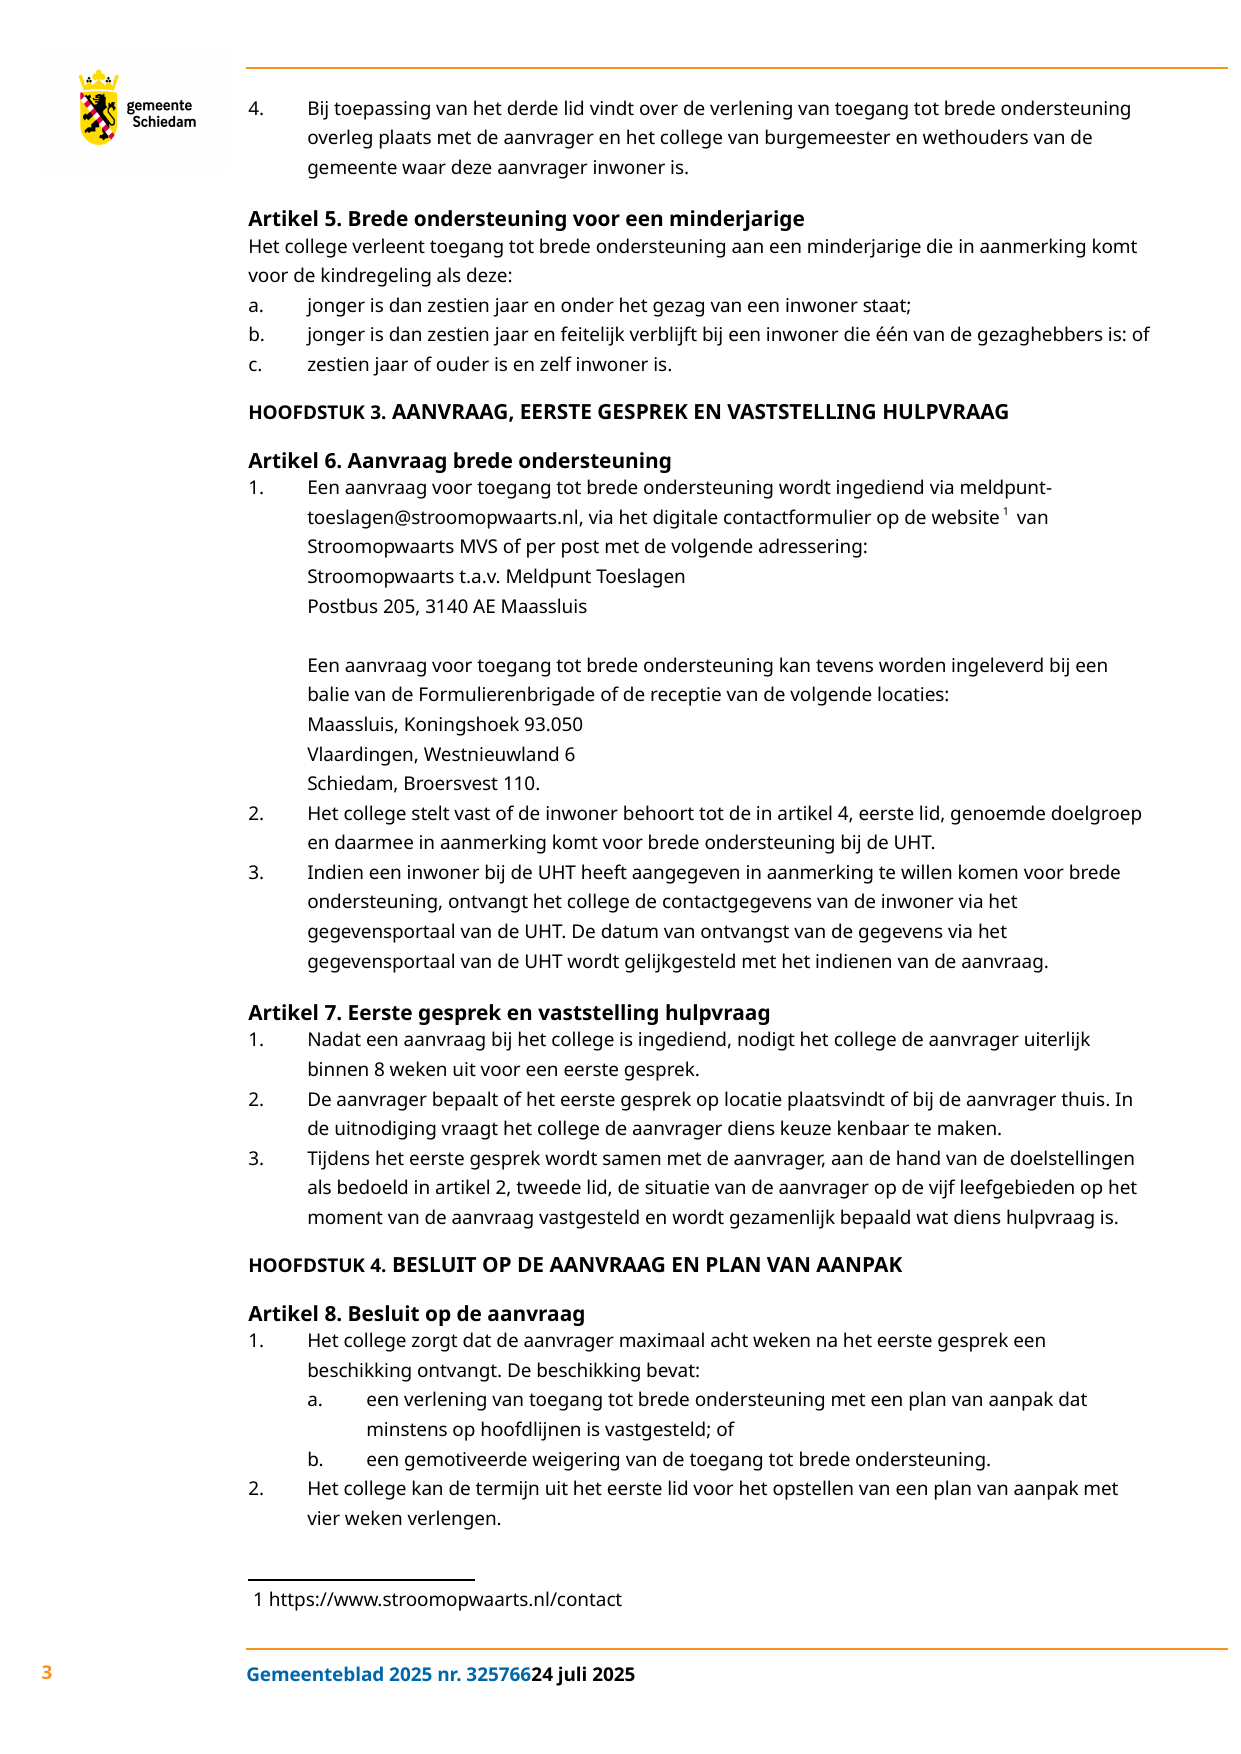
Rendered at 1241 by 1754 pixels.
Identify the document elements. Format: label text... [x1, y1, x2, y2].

list Schiedam, Broersvest 110. [248, 770, 1152, 796]
list een gemotiveerde weigering van de toegang tot brede ondersteuning. [307, 1446, 1152, 1472]
list https://www.stroomopwaarts.nl/contact [248, 1586, 1152, 1612]
list Vlaardingen, Westnieuwland 6 [248, 741, 1152, 766]
text Artikel 5. Brede ondersteuning voor een minderjarige [248, 204, 1152, 233]
list een verlening van toegang tot brede ondersteuning met een plan van aanpak dat minstens op hoofdlijnen is vastgesteld; of [307, 1387, 1152, 1442]
text HOOFDSTUK 4. BESLUIT OP DE AANVRAAG EN PLAN VAN AANPAK [248, 1250, 1152, 1278]
list Een aanvraag voor toegang tot brede ondersteuning kan tevens worden ingeleverd bij een balie van de Formulierenbrigade of de receptie van de volgende locaties: [248, 652, 1152, 707]
list Het college kan de termijn uit het eerste lid voor het opstellen van een plan van aanpak met vier weken verlengen. [248, 1475, 1152, 1531]
list Stroomopwaarts t.a.v. Meldpunt Toeslagen [248, 563, 1152, 589]
picture [41, 47, 231, 172]
list jonger is dan zestien jaar en onder het gezag van een inwoner staat; [248, 292, 1152, 318]
list Maassluis, Koningshoek 93.050 [248, 711, 1152, 737]
text Artikel 6. Aanvraag brede ondersteuning [248, 446, 1152, 474]
text HOOFDSTUK 3. AANVRAAG, EERSTE GESPREK EN VASTSTELLING HULPVRAAG [248, 397, 1152, 425]
text Artikel 8. Besluit op de aanvraag [248, 1299, 1152, 1327]
list jonger is dan zestien jaar en feitelijk verblijft bij een inwoner die één van de gezaghebbers is: of [248, 322, 1152, 347]
list Nadat een aanvraag bij het college is ingediend, nodigt het college de aanvrager uiterlijk binnen 8 weken uit voor een eerste gesprek. [248, 1027, 1152, 1082]
list Bij toepassing van het derde lid vindt over de verlening van toegang tot brede ondersteuning overleg plaats met de aanvrager en het college van burgemeester en wethouders van de gemeente waar deze aanvrager inwoner is. [248, 95, 1152, 180]
list Postbus 205, 3140 AE Maassluis [248, 593, 1152, 618]
text Het college verleent toegang tot brede ondersteuning aan een minderjarige die in aanmerking komt voor de kindregeling als deze: [248, 233, 1152, 288]
text Artikel 7. Eerste gesprek en vaststelling hulpvraag [248, 998, 1152, 1027]
list Het college stelt vast of de inwoner behoort tot de in artikel 4, eerste lid, genoemde doelgroep en daarmee in aanmerking komt voor brede ondersteuning bij de UHT. [248, 800, 1152, 855]
list Indien een inwoner bij de UHT heeft aangegeven in aanmerking te willen komen voor brede ondersteuning, ontvangt het college de contactgegevens van de inwoner via het gegevensportaal van de UHT. De datum van ontvangst van de gegevens via het gegevensportaal van de UHT wordt gelijkgesteld met het indienen van de aanvraag. [248, 859, 1152, 973]
list Tijdens het eerste gesprek wordt samen met de aanvrager, aan de hand van de doelstellingen als bedoeld in artikel 2, tweede lid, de situatie van de aanvrager op de vijf leefgebieden op het moment van de aanvraag vastgesteld en wordt gezamenlijk bepaald wat diens hulpvraag is. [248, 1145, 1152, 1230]
list Het college zorgt dat de aanvrager maximaal acht weken na het eerste gesprek een beschikking ontvangt. De beschikking bevat: [248, 1327, 1152, 1383]
list zestien jaar of ouder is en zelf inwoner is. [248, 351, 1152, 377]
list Een aanvraag voor toegang tot brede ondersteuning wordt ingediend via meldpunt-toeslagen@stroomopwaarts.nl, via het digitale contactformulier op de website van Stroomopwaarts MVS of per post met de volgende adressering: [248, 474, 1152, 559]
list De aanvrager bepaalt of het eerste gesprek op locatie plaatsvindt of bij de aanvrager thuis. In de uitnodiging vraagt het college de aanvrager diens keuze kenbaar te maken. [248, 1086, 1152, 1141]
